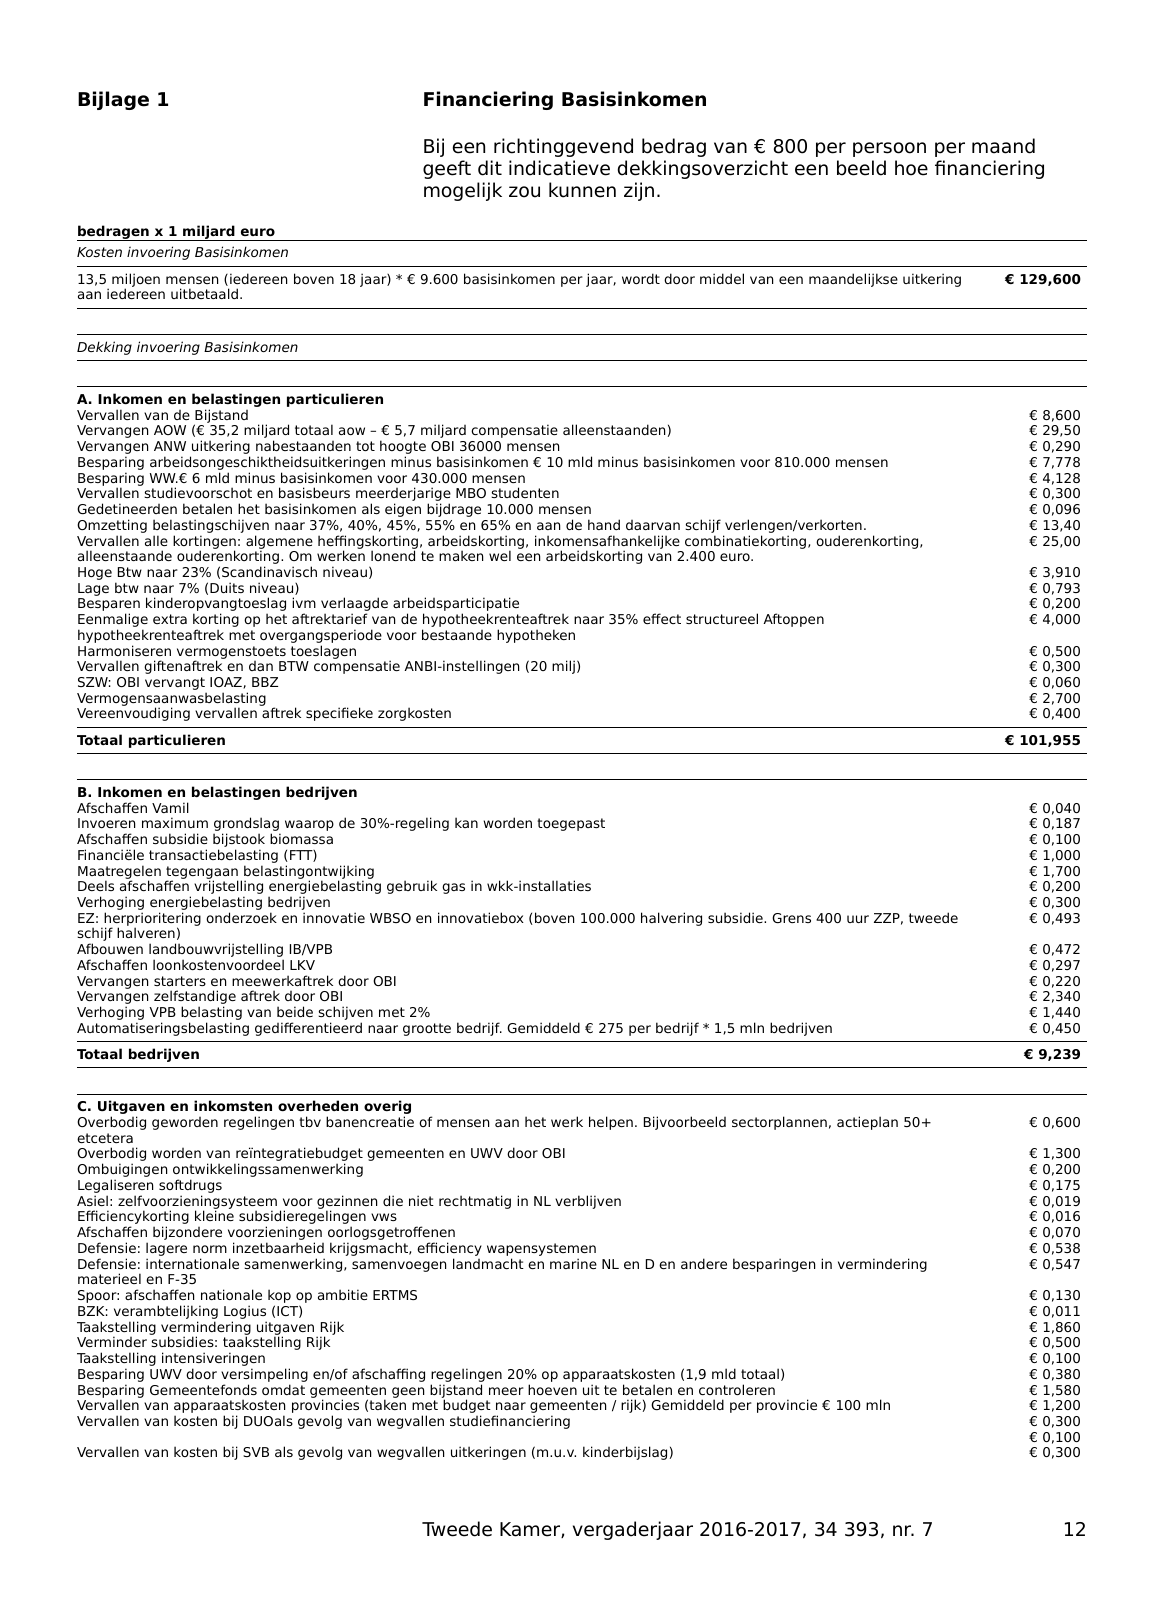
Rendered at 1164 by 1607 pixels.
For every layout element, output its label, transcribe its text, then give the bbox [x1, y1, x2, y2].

table_cell Afbouwen landbouwvrijstelling IB/VPB [77, 942, 963, 958]
table_cell Vervallen van kosten bij SVB als gevolg van wegvallen uitkeringen (m.u.v. kinderbijslag) [77, 1445, 963, 1461]
table_cell Vervangen AOW (€ 35,2 miljard totaal aow – € 5,7 miljard compensatie alleenstaanden) [77, 423, 963, 439]
table_cell [963, 335, 1087, 360]
table_cell € 0,011 [963, 1304, 1087, 1319]
table_cell A. Inkomen en belastingen particulieren [77, 387, 963, 407]
table_cell € 0,220 [963, 974, 1087, 989]
table_cell € 0,019 [963, 1194, 1087, 1209]
table_cell € 1,000 [963, 848, 1087, 863]
table_cell € 0,472 [963, 942, 1087, 958]
table_cell € 101,955 [963, 728, 1087, 753]
table_cell Taakstelling vermindering uitgaven Rijk [77, 1319, 963, 1335]
table_cell € 1,580 [963, 1382, 1087, 1398]
table_cell Totaal particulieren [77, 728, 963, 753]
table_cell € 4,128 [963, 470, 1087, 486]
table_cell [963, 780, 1087, 801]
table_cell € 0,290 [963, 439, 1087, 455]
table_cell Besparen kinderopvangtoeslag ivm verlaagde arbeidsparticipatie [77, 596, 963, 612]
table_cell € 0,297 [963, 958, 1087, 973]
table_cell [963, 754, 1087, 779]
table_cell Kosten invoering Basisinkomen [77, 241, 963, 266]
table_cell Vereenvoudiging vervallen aftrek specifieke zorgkosten [77, 706, 963, 727]
table_cell € 0,100 [963, 1430, 1087, 1445]
table_cell € 2,700 [963, 691, 1087, 706]
table_cell Vervallen van de Bijstand [77, 408, 963, 423]
table_cell Defensie: lagere norm inzetbaarheid krijgsmacht, efficiency wapensystemen [77, 1241, 963, 1256]
table_cell € 7,778 [963, 455, 1087, 470]
table_cell Afschaffen bijzondere voorzieningen oorlogsgetroffenen [77, 1225, 963, 1241]
table_cell C. Uitgaven en inkomsten overheden overig [77, 1095, 963, 1115]
table_cell Vervangen starters en meewerkaftrek door OBI [77, 974, 963, 989]
table_cell € 0,300 [963, 486, 1087, 502]
table_cell Omzetting belastingschijven naar 37%, 40%, 45%, 55% en 65% en aan de hand daarvan schijf verlengen/verkorten. [77, 518, 963, 533]
table_cell € 0,016 [963, 1209, 1087, 1225]
table_cell € 13,40 [963, 518, 1087, 533]
table_cell € 129,600 [963, 267, 1087, 308]
table_cell [963, 361, 1087, 386]
table_cell € 1,300 [963, 1146, 1087, 1162]
table_cell Deels afschaffen vrijstelling energiebelasting gebruik gas in wkk-installaties [77, 879, 963, 895]
table_cell € 0,400 [963, 706, 1087, 727]
table_cell Vervallen studievoorschot en basisbeurs meerderjarige MBO studenten [77, 486, 963, 502]
table_cell € 0,100 [963, 1351, 1087, 1367]
table_cell Besparing Gemeentefonds omdat gemeenten geen bijstand meer hoeven uit te betalen en controleren [77, 1382, 963, 1398]
table_cell [77, 1068, 963, 1093]
table_cell € 29,50 [963, 423, 1087, 439]
table_cell € 0,096 [963, 502, 1087, 518]
table_cell Vervangen zelfstandige aftrek door OBI [77, 989, 963, 1005]
table_cell Asiel: zelfvoorzieningsysteem voor gezinnen die niet rechtmatig in NL verblijven [77, 1194, 963, 1209]
table_cell Spoor: afschaffen nationale kop op ambitie ERTMS [77, 1288, 963, 1304]
table_cell Maatregelen tegengaan belastingontwijking [77, 864, 963, 879]
table_cell € 1,860 [963, 1319, 1087, 1335]
table_cell Overbodig worden van reïntegratiebudget gemeenten en UWV door OBI [77, 1146, 963, 1162]
table_cell € 0,175 [963, 1178, 1087, 1193]
table_cell Vervangen ANW uitkering nabestaanden tot hoogte OBI 36000 mensen [77, 439, 963, 455]
table_cell € 0,500 [963, 1335, 1087, 1351]
table_cell Eenmalige extra korting op het aftrektarief van de hypotheekrenteaftrek naar 35% effect structureel Aftoppen hypotheekrenteaftrek met overgangsperiode voor bestaande hypotheken [77, 612, 963, 643]
table_cell Vervallen giftenaftrek en dan BTW compensatie ANBI-instellingen (20 milj) [77, 659, 963, 675]
table_cell B. Inkomen en belastingen bedrijven [77, 780, 963, 801]
table_cell [963, 1095, 1087, 1115]
table_cell € 0,450 [963, 1021, 1087, 1041]
table_cell Vermogensaanwasbelasting [77, 691, 963, 706]
table_cell [77, 1430, 963, 1445]
table_cell Dekking invoering Basisinkomen [77, 335, 963, 360]
subtitle Bijlage 1 Financiering Basisinkomen [77, 89, 1087, 111]
table_cell € 1,440 [963, 1005, 1087, 1021]
table_cell € 0,493 [963, 911, 1087, 942]
table_cell Hoge Btw naar 23% (Scandinavisch niveau) [77, 565, 963, 581]
table_cell Besparing WW.€ 6 mld minus basisinkomen voor 430.000 mensen [77, 470, 963, 486]
table_cell € 0,547 [963, 1256, 1087, 1288]
table_cell € 0,793 [963, 581, 1087, 596]
table_cell € 0,300 [963, 895, 1087, 911]
table_cell Automatiseringsbelasting gedifferentieerd naar grootte bedrijf. Gemiddeld € 275 per bedrijf * 1,5 mln bedrijven [77, 1021, 963, 1041]
table_cell [963, 1068, 1087, 1093]
table_cell [77, 309, 963, 334]
table_cell Financiële transactiebelasting (FTT) [77, 848, 963, 863]
table_cell € 0,040 [963, 801, 1087, 816]
table_cell € 0,100 [963, 832, 1087, 848]
table_cell € 0,200 [963, 1162, 1087, 1178]
table_cell Verhoging VPB belasting van beide schijven met 2% [77, 1005, 963, 1021]
table_cell Besparing UWV door versimpeling en/of afschaffing regelingen 20% op apparaatskosten (1,9 mld totaal) [77, 1367, 963, 1382]
table_cell € 0,600 [963, 1115, 1087, 1146]
text Bij een richtinggevend bedrag van € 800 per persoon per maand geeft dit indicatieve dekkingsoverzicht een beeld hoe financiering mogelijk zou kunnen zijn. [422, 136, 1087, 202]
table_cell Verminder subsidies: taakstelling Rijk [77, 1335, 963, 1351]
table_cell € 9,239 [963, 1042, 1087, 1067]
table_cell € 0,070 [963, 1225, 1087, 1241]
table_cell Overbodig geworden regelingen tbv banencreatie of mensen aan het werk helpen. Bijvoorbeeld sectorplannen, actieplan 50+ etcetera [77, 1115, 963, 1146]
table_cell € 0,380 [963, 1367, 1087, 1382]
table_cell [77, 754, 963, 779]
table_cell € 0,200 [963, 879, 1087, 895]
table_cell Verhoging energiebelasting bedrijven [77, 895, 963, 911]
table_cell Defensie: internationale samenwerking, samenvoegen landmacht en marine NL en D en andere besparingen in vermindering materieel en F-35 [77, 1256, 963, 1288]
table_cell BZK: verambtelijking Logius (ICT) [77, 1304, 963, 1319]
table_cell Vervallen van apparaatskosten provincies (taken met budget naar gemeenten / rijk) Gemiddeld per provincie € 100 mln [77, 1398, 963, 1414]
table_cell € 0,187 [963, 816, 1087, 832]
table_cell € 3,910 [963, 565, 1087, 581]
table_cell € 2,340 [963, 989, 1087, 1005]
table_cell [77, 361, 963, 386]
table_cell EZ: herprioritering onderzoek en innovatie WBSO en innovatiebox (boven 100.000 halvering subsidie. Grens 400 uur ZZP, tweede schijf halveren) [77, 911, 963, 942]
table_cell Efficiencykorting kleine subsidieregelingen vws [77, 1209, 963, 1225]
table_cell € 4,000 [963, 612, 1087, 643]
table_cell Afschaffen Vamil [77, 801, 963, 816]
table_cell € 0,060 [963, 675, 1087, 691]
table_cell Afschaffen loonkostenvoordeel LKV [77, 958, 963, 973]
table_cell 13,5 miljoen mensen (iedereen boven 18 jaar) * € 9.600 basisinkomen per jaar, wordt door middel van een maandelijkse uitkering aan iedereen uitbetaald. [77, 267, 963, 308]
table_cell Vervallen van kosten bij DUOals gevolg van wegvallen studiefinanciering [77, 1414, 963, 1429]
table_cell Totaal bedrijven [77, 1042, 963, 1067]
table_cell € 0,300 [963, 659, 1087, 675]
table_cell € 0,300 [963, 1414, 1087, 1429]
table_header bedragen x 1 miljard euro [77, 224, 1087, 239]
table_cell Besparing arbeidsongeschiktheidsuitkeringen minus basisinkomen € 10 mld minus basisinkomen voor 810.000 mensen [77, 455, 963, 470]
table_cell Ombuigingen ontwikkelingssamenwerking [77, 1162, 963, 1178]
table_cell Legaliseren softdrugs [77, 1178, 963, 1193]
table_cell € 25,00 [963, 533, 1087, 565]
table_cell Invoeren maximum grondslag waarop de 30%-regeling kan worden toegepast [77, 816, 963, 832]
table_cell € 8,600 [963, 408, 1087, 423]
table_cell € 0,300 [963, 1445, 1087, 1461]
table_cell € 0,200 [963, 596, 1087, 612]
table_cell € 0,538 [963, 1241, 1087, 1256]
table_cell [963, 309, 1087, 334]
table_cell [963, 241, 1087, 266]
table_cell SZW: OBI vervangt IOAZ, BBZ [77, 675, 963, 691]
table_cell Taakstelling intensiveringen [77, 1351, 963, 1367]
table_cell € 0,500 [963, 644, 1087, 659]
table_cell Vervallen alle kortingen: algemene heffingskorting, arbeidskorting, inkomensafhankelijke combinatiekorting, ouderenkorting, alleenstaande ouderenkorting. Om werken lonend te maken wel een arbeidskorting van 2.400 euro. [77, 533, 963, 565]
table_cell Afschaffen subsidie bijstook biomassa [77, 832, 963, 848]
table_cell € 0,130 [963, 1288, 1087, 1304]
table_cell [963, 387, 1087, 407]
table_cell € 1,200 [963, 1398, 1087, 1414]
table_cell € 1,700 [963, 864, 1087, 879]
table_cell Harmoniseren vermogenstoets toeslagen [77, 644, 963, 659]
table_cell Lage btw naar 7% (Duits niveau) [77, 581, 963, 596]
table_cell Gedetineerden betalen het basisinkomen als eigen bijdrage 10.000 mensen [77, 502, 963, 518]
